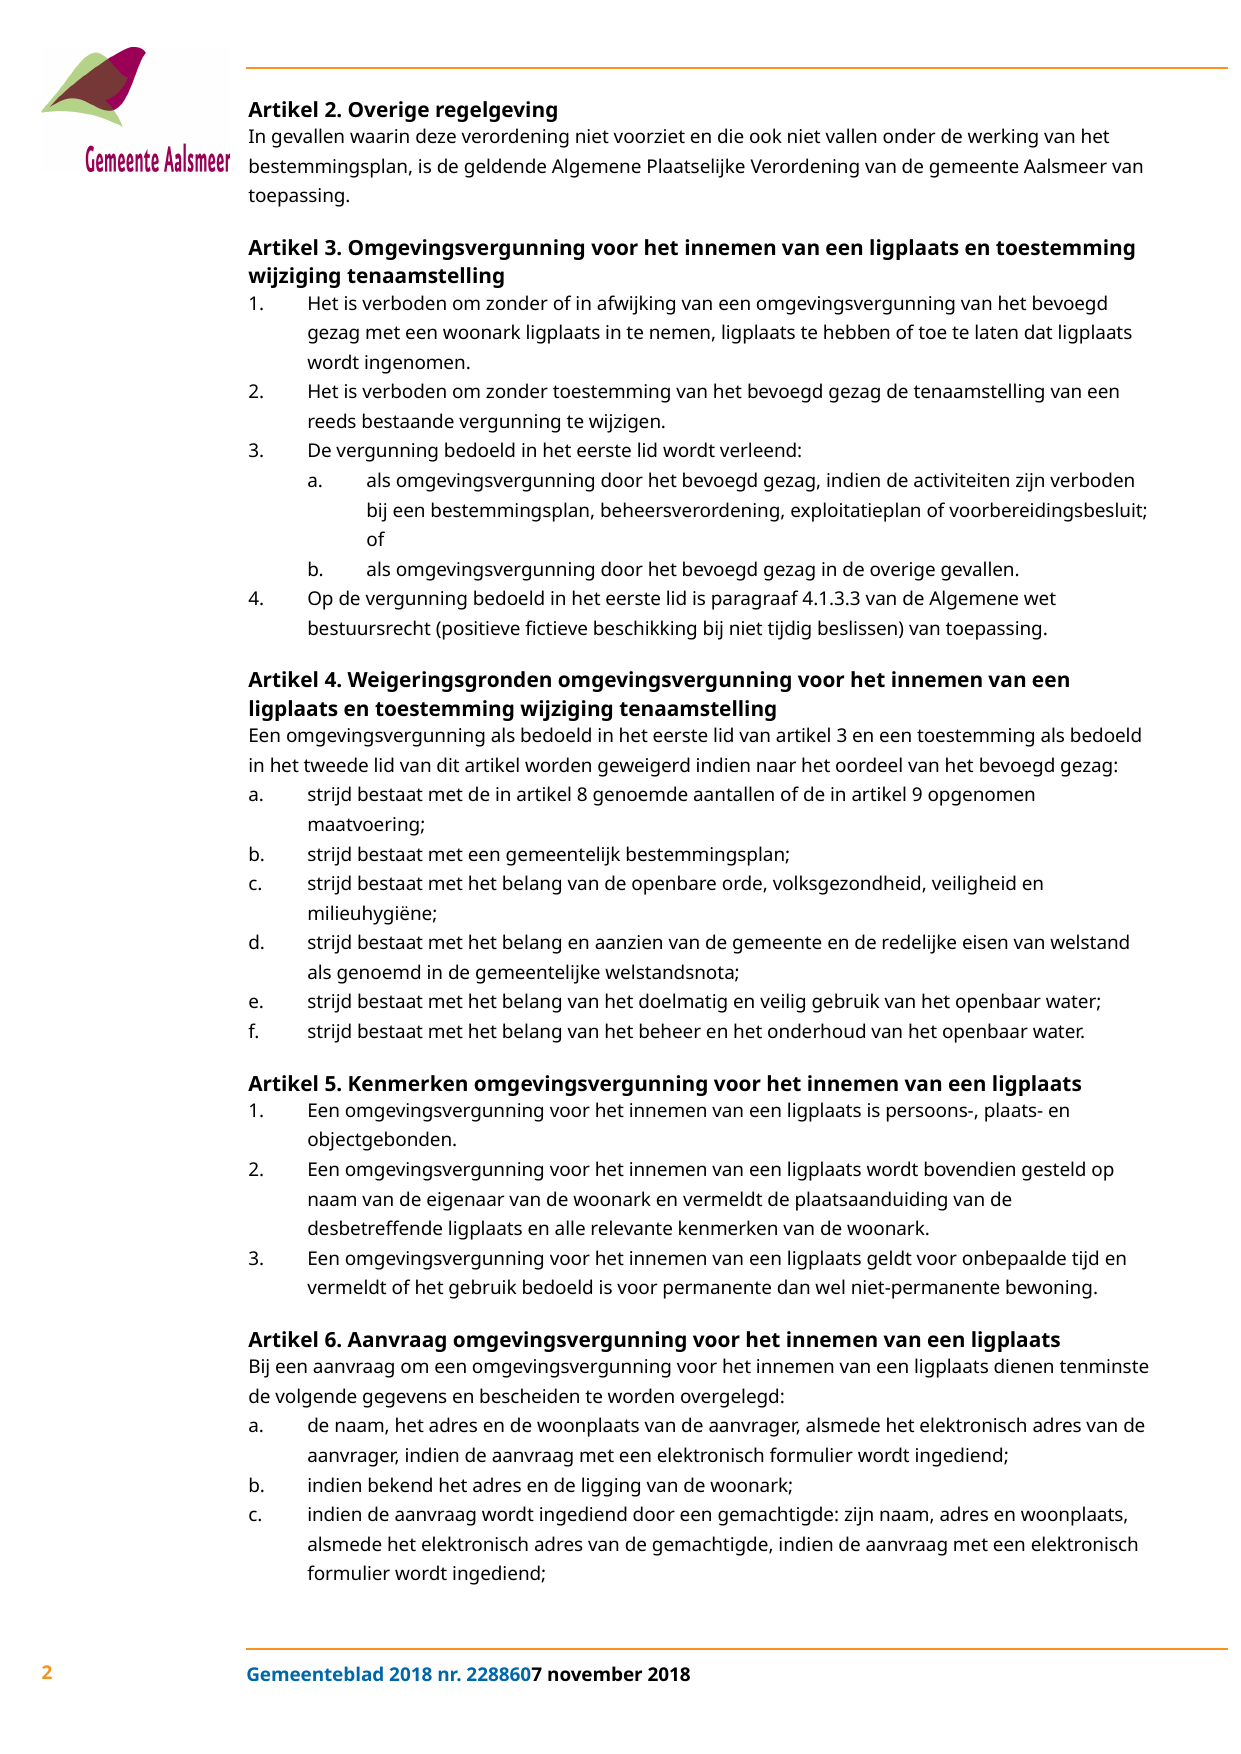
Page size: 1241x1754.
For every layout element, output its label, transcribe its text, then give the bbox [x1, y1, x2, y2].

list indien de aanvraag wordt ingediend door een gemachtigde: zijn naam, adres en woonplaats, alsmede het elektronisch adres van de gemachtigde, indien de aanvraag met een elektronisch formulier wordt ingediend; [248, 1501, 1152, 1586]
list Een omgevingsvergunning voor het innemen van een ligplaats geldt voor onbepaalde tijd en vermeldt of het gebruik bedoeld is voor permanente dan wel niet-permanente bewoning. [248, 1245, 1152, 1300]
text Artikel 2. Overige regelgeving [248, 95, 1152, 123]
list strijd bestaat met het belang van de openbare orde, volksgezondheid, veiligheid en milieuhygiëne; [248, 870, 1152, 926]
list strijd bestaat met de in artikel 8 genoemde aantallen of de in artikel 9 opgenomen maatvoering; [248, 782, 1152, 837]
text Artikel 5. Kenmerken omgevingsvergunning voor het innemen van een ligplaats [248, 1069, 1152, 1097]
list indien bekend het adres en de ligging van de woonark; [248, 1472, 1152, 1497]
list strijd bestaat met het belang van het beheer en het onderhoud van het openbaar water. [248, 1018, 1152, 1044]
list Het is verboden om zonder of in afwijking van een omgevingsvergunning van het bevoegd gezag met een woonark ligplaats in te nemen, ligplaats te hebben of toe te laten dat ligplaats wordt ingenomen. [248, 290, 1152, 374]
list strijd bestaat met het belang van het doelmatig en veilig gebruik van het openbaar water; [248, 989, 1152, 1014]
picture [41, 47, 231, 172]
list De vergunning bedoeld in het eerste lid wordt verleend: [248, 438, 1152, 463]
text Een omgevingsvergunning als bedoeld in het eerste lid van artikel 3 en een toestemming als bedoeld in het tweede lid van dit artikel worden geweigerd indien naar het oordeel van het bevoegd gezag: [248, 722, 1152, 778]
list als omgevingsvergunning door het bevoegd gezag, indien de activiteiten zijn verboden bij een bestemmingsplan, beheersverordening, exploitatieplan of voorbereidingsbesluit; of [307, 467, 1152, 552]
text Artikel 4. Weigeringsgronden omgevingsvergunning voor het innemen van een ligplaats en toestemming wijziging tenaamstelling [248, 666, 1152, 722]
list Op de vergunning bedoeld in het eerste lid is paragraaf 4.1.3.3 van de Algemene wet bestuursrecht (positieve fictieve beschikking bij niet tijdig beslissen) van toepassing. [248, 586, 1152, 641]
list strijd bestaat met een gemeentelijk bestemmingsplan; [248, 841, 1152, 866]
list Een omgevingsvergunning voor het innemen van een ligplaats wordt bovendien gesteld op naam van de eigenaar van de woonark en vermeldt de plaatsaanduiding van de desbetreffende ligplaats en alle relevante kenmerken van de woonark. [248, 1156, 1152, 1241]
list strijd bestaat met het belang en aanzien van de gemeente en de redelijke eisen van welstand als genoemd in de gemeentelijke welstandsnota; [248, 929, 1152, 985]
list Een omgevingsvergunning voor het innemen van een ligplaats is persoons-, plaats- en objectgebonden. [248, 1097, 1152, 1152]
text Artikel 6. Aanvraag omgevingsvergunning voor het innemen van een ligplaats [248, 1325, 1152, 1353]
text In gevallen waarin deze verordening niet voorziet en die ook niet vallen onder de werking van het bestemmingsplan, is de geldende Algemene Plaatselijke Verordening van de gemeente Aalsmeer van toepassing. [248, 123, 1152, 208]
list als omgevingsvergunning door het bevoegd gezag in de overige gevallen. [307, 556, 1152, 582]
list Het is verboden om zonder toestemming van het bevoegd gezag de tenaamstelling van een reeds bestaande vergunning te wijzigen. [248, 378, 1152, 434]
text Bij een aanvraag om een omgevingsvergunning voor het innemen van een ligplaats dienen tenminste de volgende gegevens en bescheiden te worden overgelegd: [248, 1353, 1152, 1409]
text Artikel 3. Omgevingsvergunning voor het innemen van een ligplaats en toestemming wijziging tenaamstelling [248, 233, 1152, 290]
list de naam, het adres en de woonplaats van de aanvrager, alsmede het elektronisch adres van de aanvrager, indien de aanvraag met een elektronisch formulier wordt ingediend; [248, 1413, 1152, 1468]
